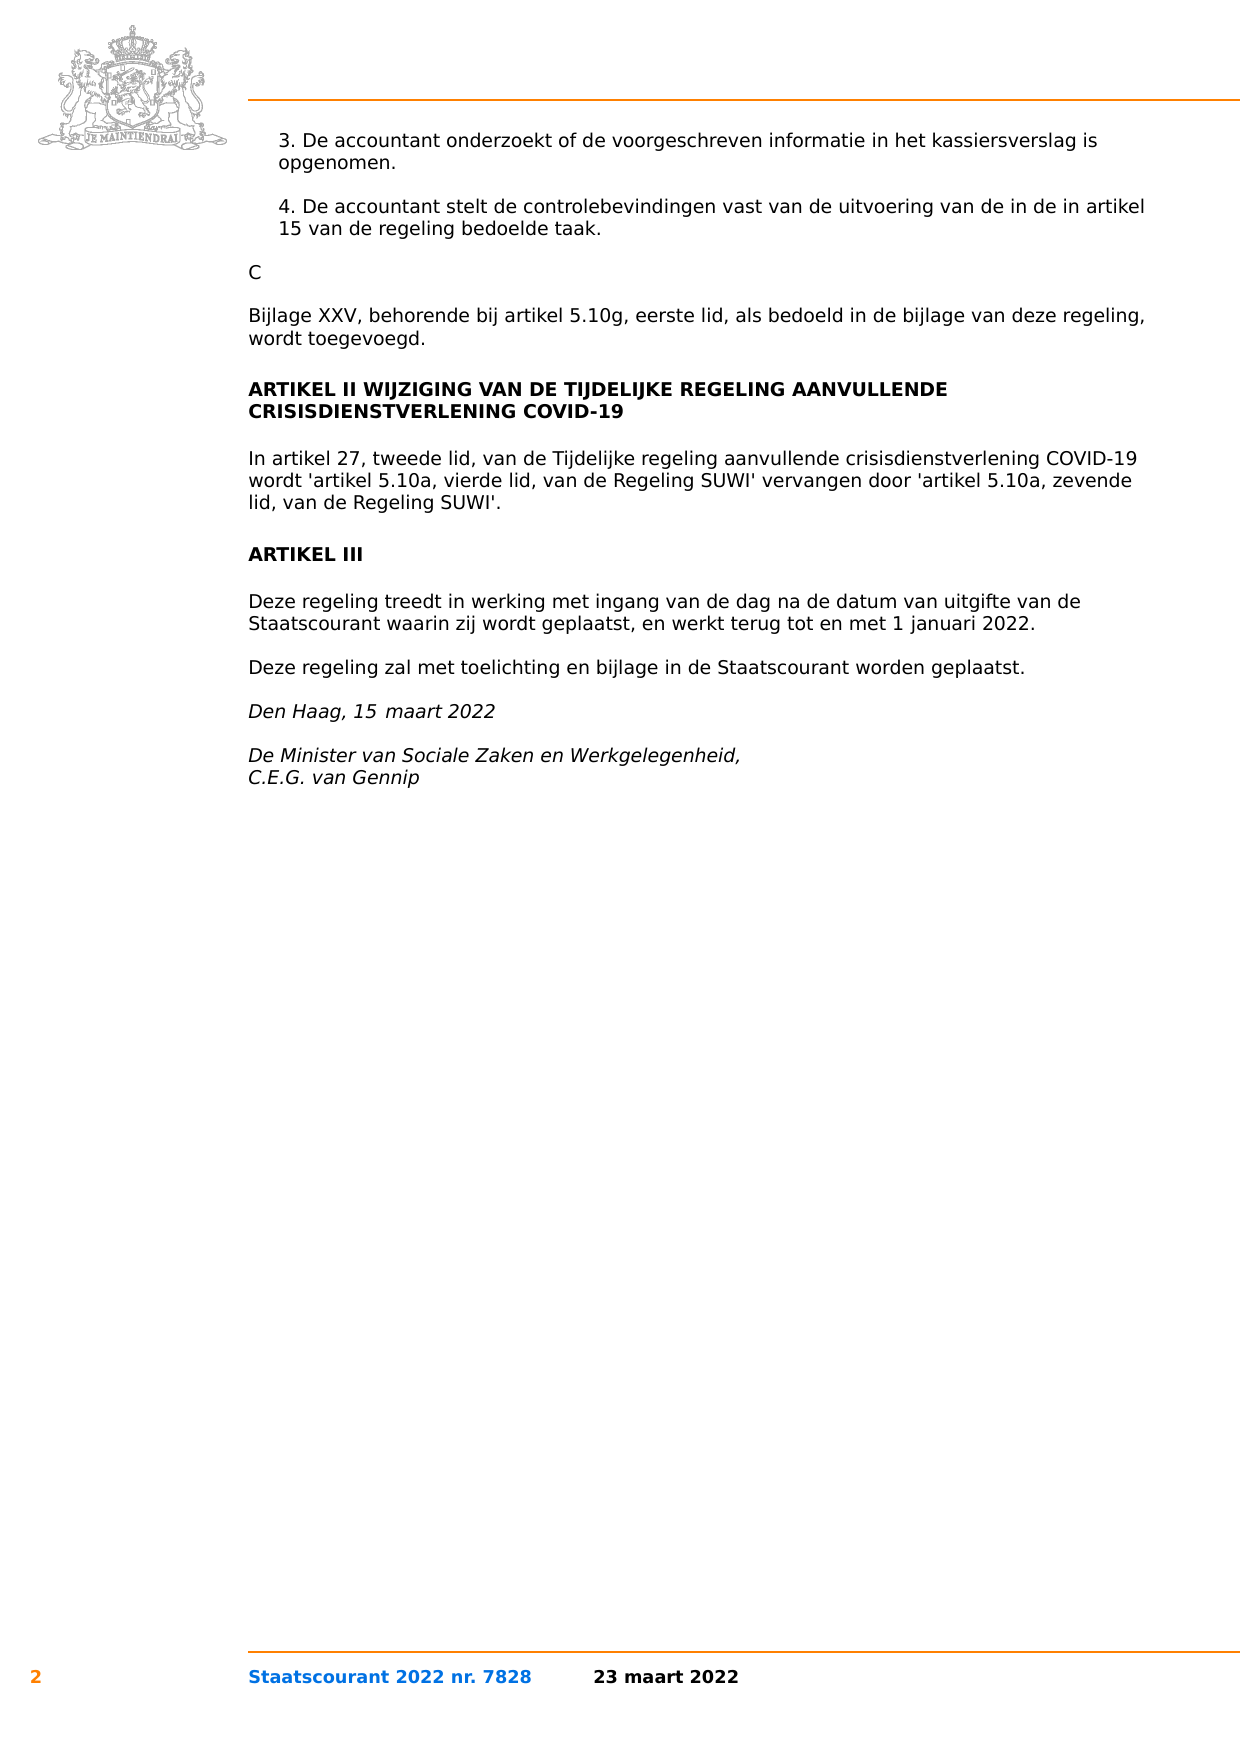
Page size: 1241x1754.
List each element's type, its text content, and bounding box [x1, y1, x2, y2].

subtitle ARTIKEL II WIJZIGING VAN DE TIJDELIJKE REGELING AANVULLENDE CRISISDIENSTVERLENING COVID-19 [248, 379, 1163, 423]
text Bijlage XXV, behorende bij artikel 5.10g, eerste lid, als bedoeld in de bijlage van deze regeling, wordt toegevoegd. [248, 305, 1163, 349]
text Deze regeling zal met toelichting en bijlage in de Staatscourant worden geplaatst. [248, 657, 1163, 679]
text 3. De accountant onderzoekt of de voorgeschreven informatie in het kassiersverslag is opgenomen. [278, 130, 1163, 174]
picture [38, 25, 227, 150]
text De Minister van Sociale Zaken en Werkgelegenheid, C.E.G. van Gennip [248, 745, 1163, 789]
text Den Haag, 15 maart 2022 [248, 701, 1163, 723]
text In artikel 27, tweede lid, van de Tijdelijke regeling aanvullende crisisdienstverlening COVID-19 wordt 'artikel 5.10a, vierde lid, van de Regeling SUWI' vervangen door 'artikel 5.10a, zevende lid, van de Regeling SUWI'. [248, 448, 1163, 514]
text 4. De accountant stelt de controlebevindingen vast van de uitvoering van de in de in artikel 15 van de regeling bedoelde taak. [278, 196, 1163, 240]
text C [248, 262, 1163, 283]
text Deze regeling treedt in werking met ingang van de dag na de datum van uitgifte van de Staatscourant waarin zij wordt geplaatst, en werkt terug tot en met 1 januari 2022. [248, 591, 1163, 635]
subtitle ARTIKEL III [248, 544, 1163, 566]
